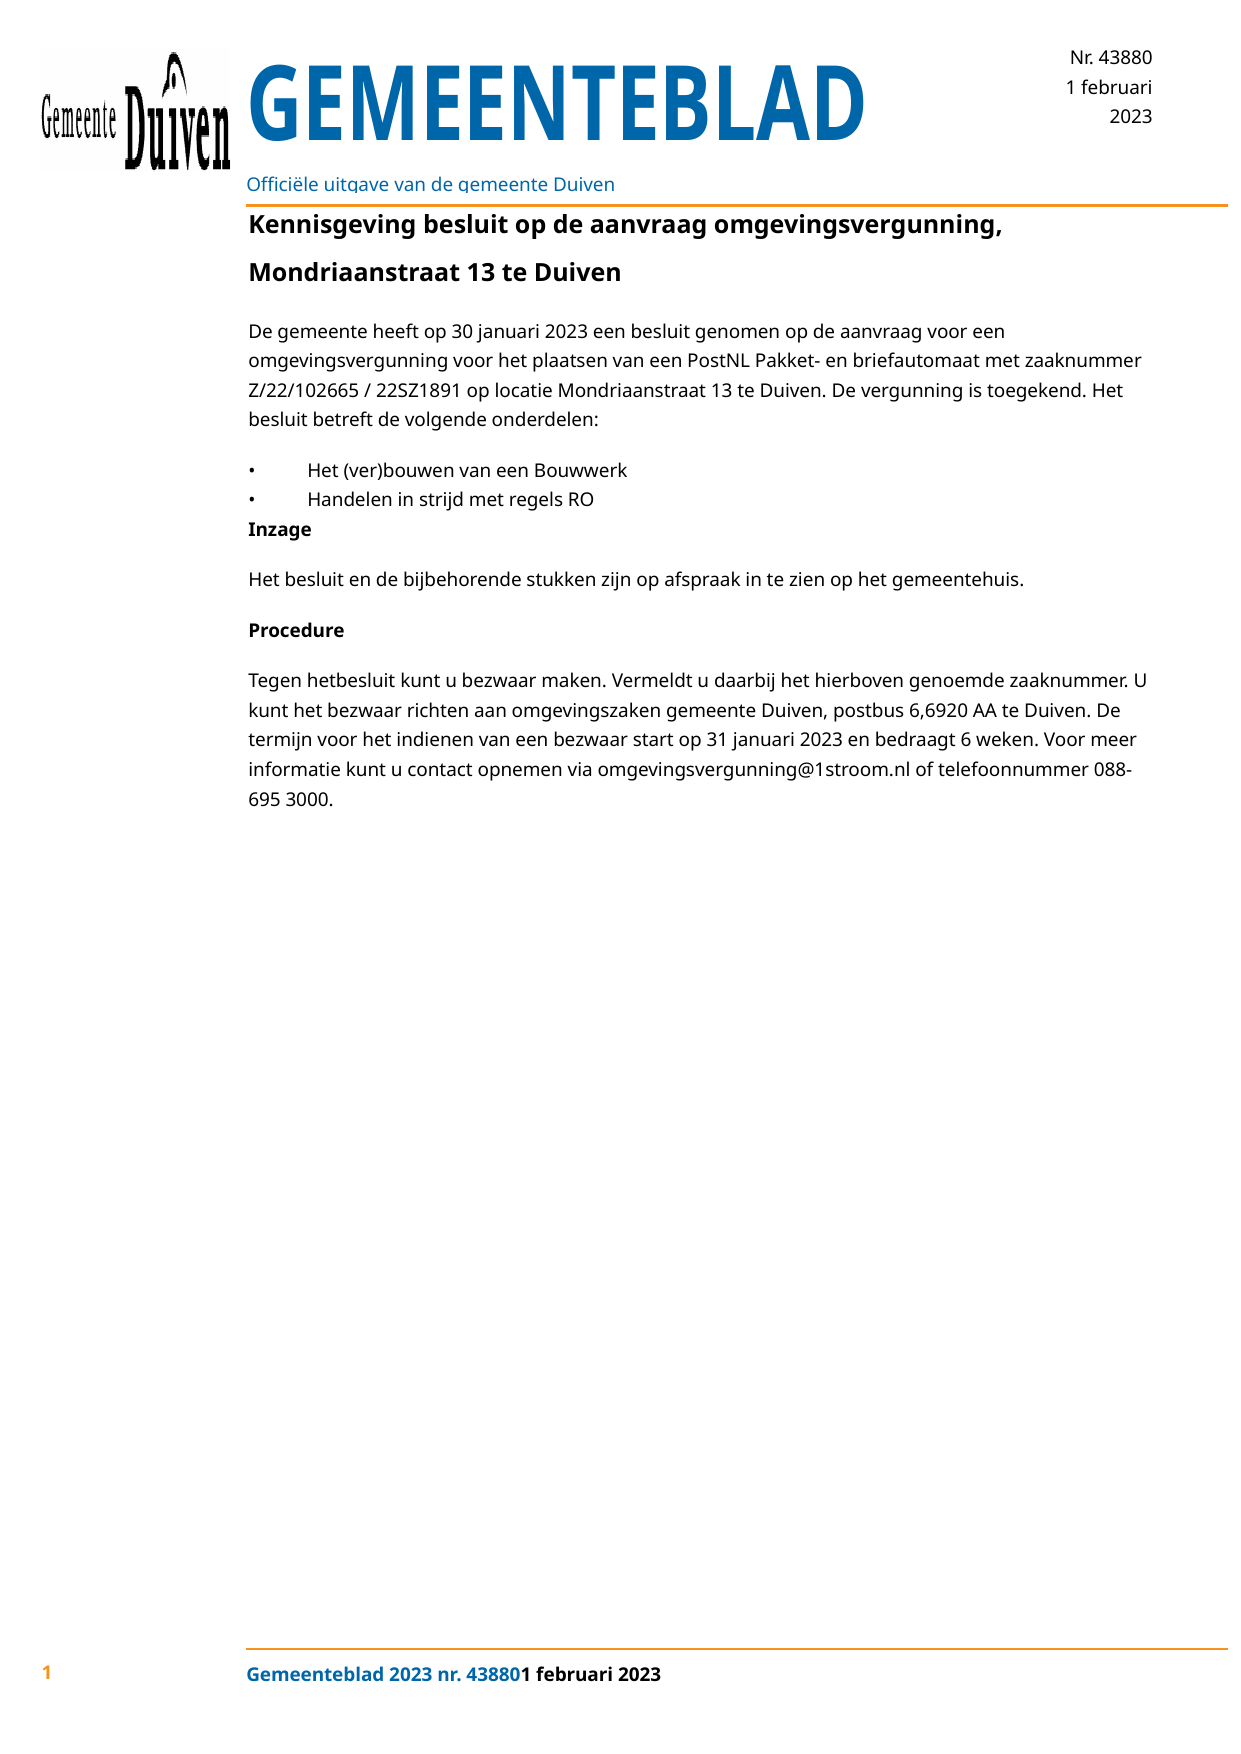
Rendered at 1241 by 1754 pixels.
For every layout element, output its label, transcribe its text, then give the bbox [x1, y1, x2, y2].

text Het besluit en de bijbehorende stukken zijn op afspraak in te zien op het gemeentehuis. [248, 567, 1152, 592]
text Tegen hetbesluit kunt u bezwaar maken. Vermeldt u daarbij het hierboven genoemde zaaknummer. U kunt het bezwaar richten aan omgevingszaken gemeente Duiven, postbus 6,6920 AA te Duiven. De termijn voor het indienen van een bezwaar start op 31 januari 2023 en bedraagt 6 weken. Voor meer informatie kunt u contact opnemen via omgevingsvergunning@1stroom.nl of telefoonnummer 088-695 3000. [248, 667, 1152, 812]
list Handelen in strijd met regels RO [248, 487, 1152, 512]
text Kennisgeving besluit op de aanvraag omgevingsvergunning, Mondriaanstraat 13 te Duiven [248, 207, 1152, 288]
text Inzage [248, 516, 1152, 542]
text Procedure [248, 617, 1152, 643]
picture [41, 47, 231, 172]
text De gemeente heeft op 30 januari 2023 een besluit genomen op de aanvraag voor een omgevingsvergunning voor het plaatsen van een PostNL Pakket- en briefautomaat met zaaknummer Z/22/102665 / 22SZ1891 op locatie Mondriaanstraat 13 te Duiven. De vergunning is toegekend. Het besluit betreft de volgende onderdelen: [248, 318, 1152, 432]
list Het (ver)bouwen van een Bouwwerk [248, 457, 1152, 483]
